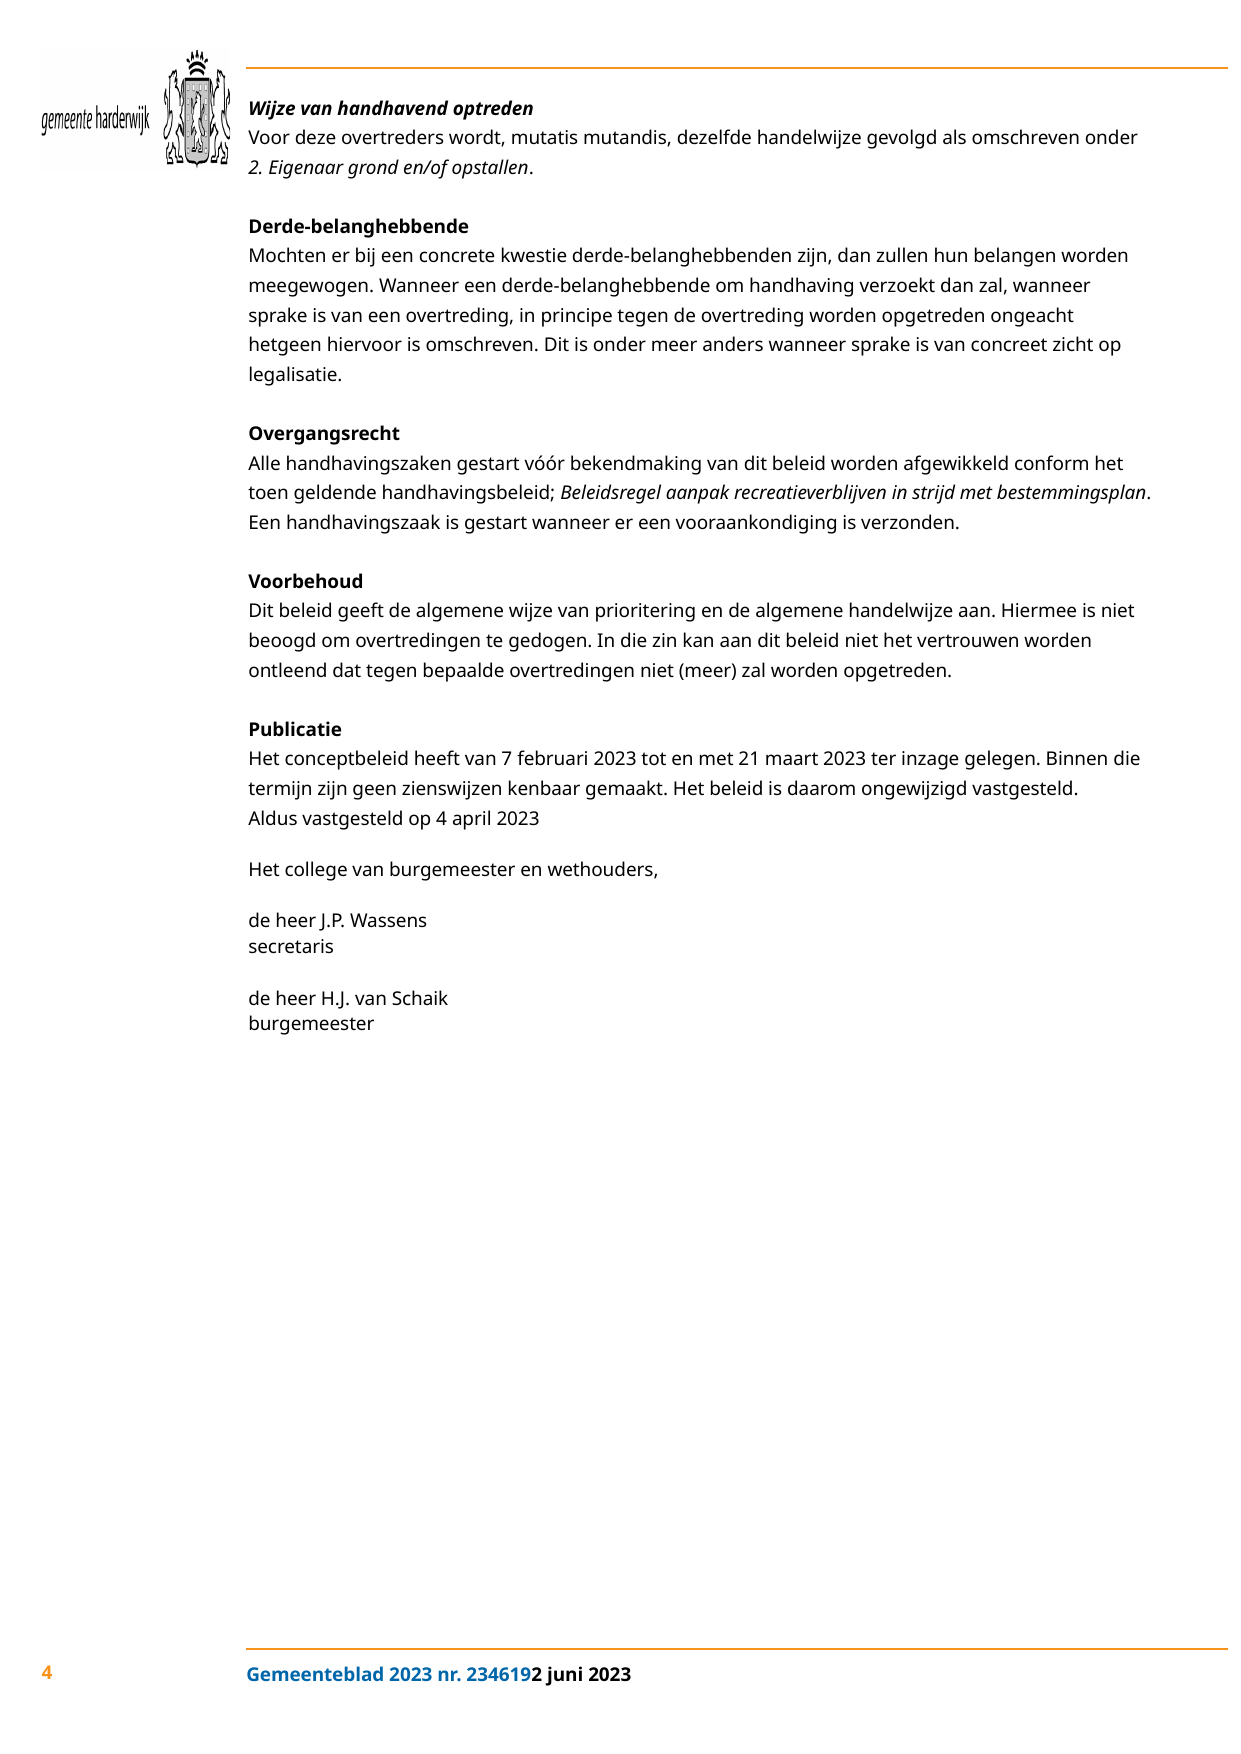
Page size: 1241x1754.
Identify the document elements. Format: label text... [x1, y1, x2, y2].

text Derde-belanghebbende [248, 213, 1152, 239]
picture [41, 47, 231, 172]
text de heer J.P. Wassens [248, 908, 1152, 933]
text Het college van burgemeester en wethouders, [248, 856, 1152, 882]
text Voorbehoud [248, 568, 1152, 594]
text Publicatie [248, 716, 1152, 742]
text Mochten er bij een concrete kwestie derde-belanghebbenden zijn, dan zullen hun belangen worden meegewogen. Wanneer een derde-belanghebbende om handhaving verzoekt dan zal, wanneer sprake is van een overtreding, in principe tegen de overtreding worden opgetreden ongeacht hetgeen hiervoor is omschreven. Dit is onder meer anders wanneer sprake is van concreet zicht op legalisatie. [248, 243, 1152, 387]
text Overgangsrecht [248, 420, 1152, 446]
text Het conceptbeleid heeft van 7 februari 2023 tot en met 21 maart 2023 ter inzage gelegen. Binnen die termijn zijn geen zienswijzen kenbaar gemaakt. Het beleid is daarom ongewijzigd vastgesteld. [248, 746, 1152, 801]
text Aldus vastgesteld op 4 april 2023 [248, 805, 1152, 831]
text Voor deze overtreders wordt, mutatis mutandis, dezelfde handelwijze gevolgd als omschreven onder 2. Eigenaar grond en/of opstallen. [248, 124, 1152, 180]
text secretaris [248, 933, 1152, 959]
text de heer H.J. van Schaik [248, 985, 1152, 1011]
text burgemeester [248, 1011, 1152, 1036]
text Alle handhavingszaken gestart vóór bekendmaking van dit beleid worden afgewikkeld conform het toen geldende handhavingsbeleid; Beleidsregel aanpak recreatieverblijven in strijd met bestemmingsplan. Een handhavingszaak is gestart wanneer er een vooraankondiging is verzonden. [248, 450, 1152, 535]
text Dit beleid geeft de algemene wijze van prioritering en de algemene handelwijze aan. Hiermee is niet beoogd om overtredingen te gedogen. In die zin kan aan dit beleid niet het vertrouwen worden ontleend dat tegen bepaalde overtredingen niet (meer) zal worden opgetreden. [248, 598, 1152, 683]
text Wijze van handhavend optreden [248, 95, 1152, 121]
